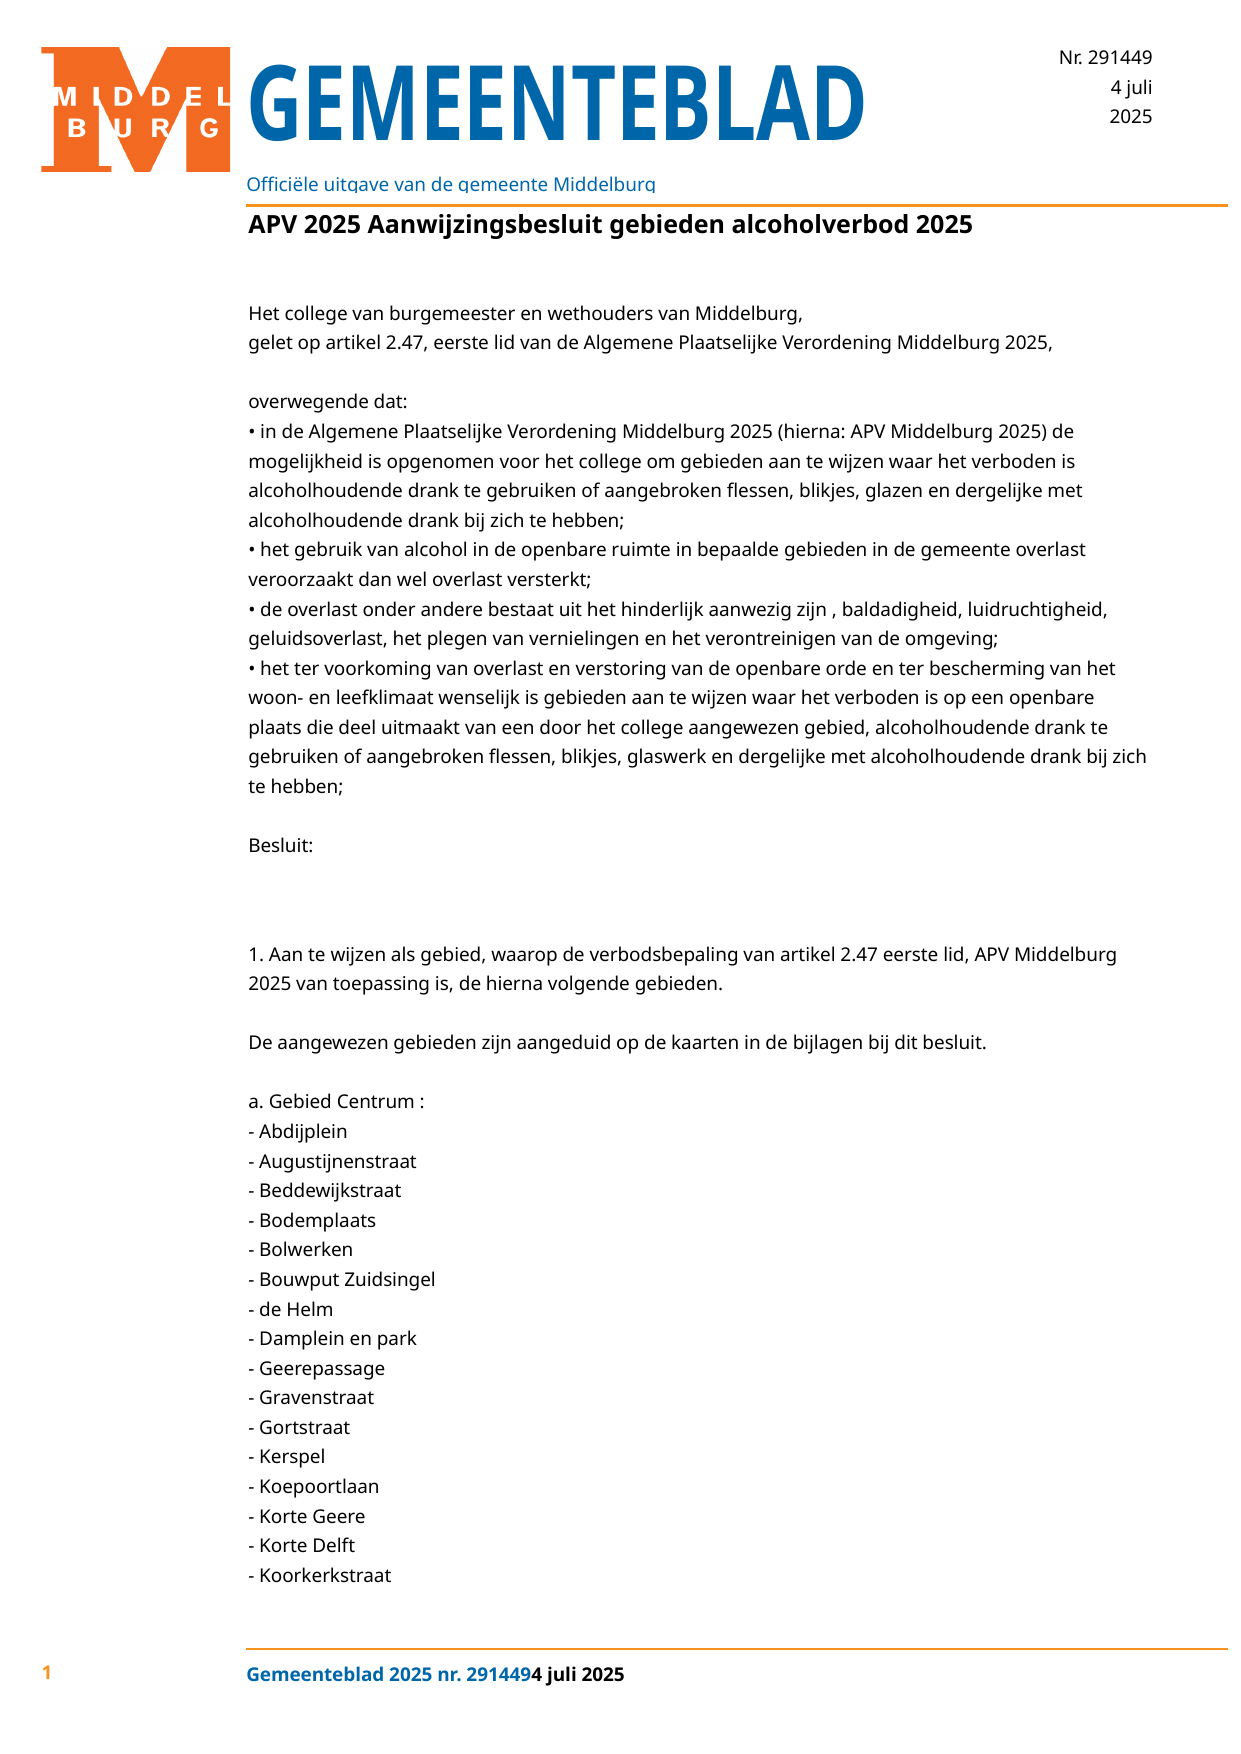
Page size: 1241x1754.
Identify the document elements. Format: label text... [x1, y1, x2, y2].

text • het ter voorkoming van overlast en verstoring van de openbare orde en ter bescherming van het woon- en leefklimaat wenselijk is gebieden aan te wijzen waar het verboden is op een openbare plaats die deel uitmaakt van een door het college aangewezen gebied, alcoholhoudende drank te gebruiken of aangebroken flessen, blikjes, glaswerk en dergelijke met alcoholhoudende drank bij zich te hebben; [248, 655, 1152, 799]
text - Beddewijkstraat [248, 1177, 1152, 1203]
text - Koepoortlaan [248, 1473, 1152, 1499]
text - Damplein en park [248, 1325, 1152, 1351]
text - de Helm [248, 1296, 1152, 1322]
text De aangewezen gebieden zijn aangeduid op de kaarten in de bijlagen bij dit besluit. [248, 1029, 1152, 1055]
text 1. Aan te wijzen als gebied, waarop de verbodsbepaling van artikel 2.47 eerste lid, APV Middelburg 2025 van toepassing is, de hierna volgende gebieden. [248, 941, 1152, 996]
picture [41, 47, 231, 172]
text Het college van burgemeester en wethouders van Middelburg, [248, 300, 1152, 326]
text - Geerepassage [248, 1355, 1152, 1381]
text - Augustijnenstraat [248, 1148, 1152, 1174]
text - Korte Geere [248, 1503, 1152, 1529]
text • de overlast onder andere bestaat uit het hinderlijk aanwezig zijn , baldadigheid, luidruchtigheid, geluidsoverlast, het plegen van vernielingen en het verontreinigen van de omgeving; [248, 596, 1152, 651]
text - Gravenstraat [248, 1384, 1152, 1410]
text overwegende dat: [248, 389, 1152, 414]
text • het gebruik van alcohol in de openbare ruimte in bepaalde gebieden in de gemeente overlast veroorzaakt dan wel overlast versterkt; [248, 537, 1152, 592]
text Besluit: [248, 832, 1152, 858]
text - Gortstraat [248, 1414, 1152, 1440]
text - Abdijplein [248, 1118, 1152, 1144]
text • in de Algemene Plaatselijke Verordening Middelburg 2025 (hierna: APV Middelburg 2025) de mogelijkheid is opgenomen voor het college om gebieden aan te wijzen waar het verboden is alcoholhoudende drank te gebruiken of aangebroken flessen, blikjes, glazen en dergelijke met alcoholhoudende drank bij zich te hebben; [248, 418, 1152, 533]
text - Kerspel [248, 1444, 1152, 1469]
text gelet op artikel 2.47, eerste lid van de Algemene Plaatselijke Verordening Middelburg 2025, [248, 329, 1152, 355]
text - Bolwerken [248, 1237, 1152, 1262]
text - Koorkerkstraat [248, 1562, 1152, 1588]
text - Bodemplaats [248, 1207, 1152, 1233]
text - Korte Delft [248, 1532, 1152, 1558]
text APV 2025 Aanwijzingsbesluit gebieden alcoholverbod 2025 [248, 207, 1152, 241]
text a. Gebied Centrum : [248, 1089, 1152, 1114]
text - Bouwput Zuidsingel [248, 1266, 1152, 1292]
